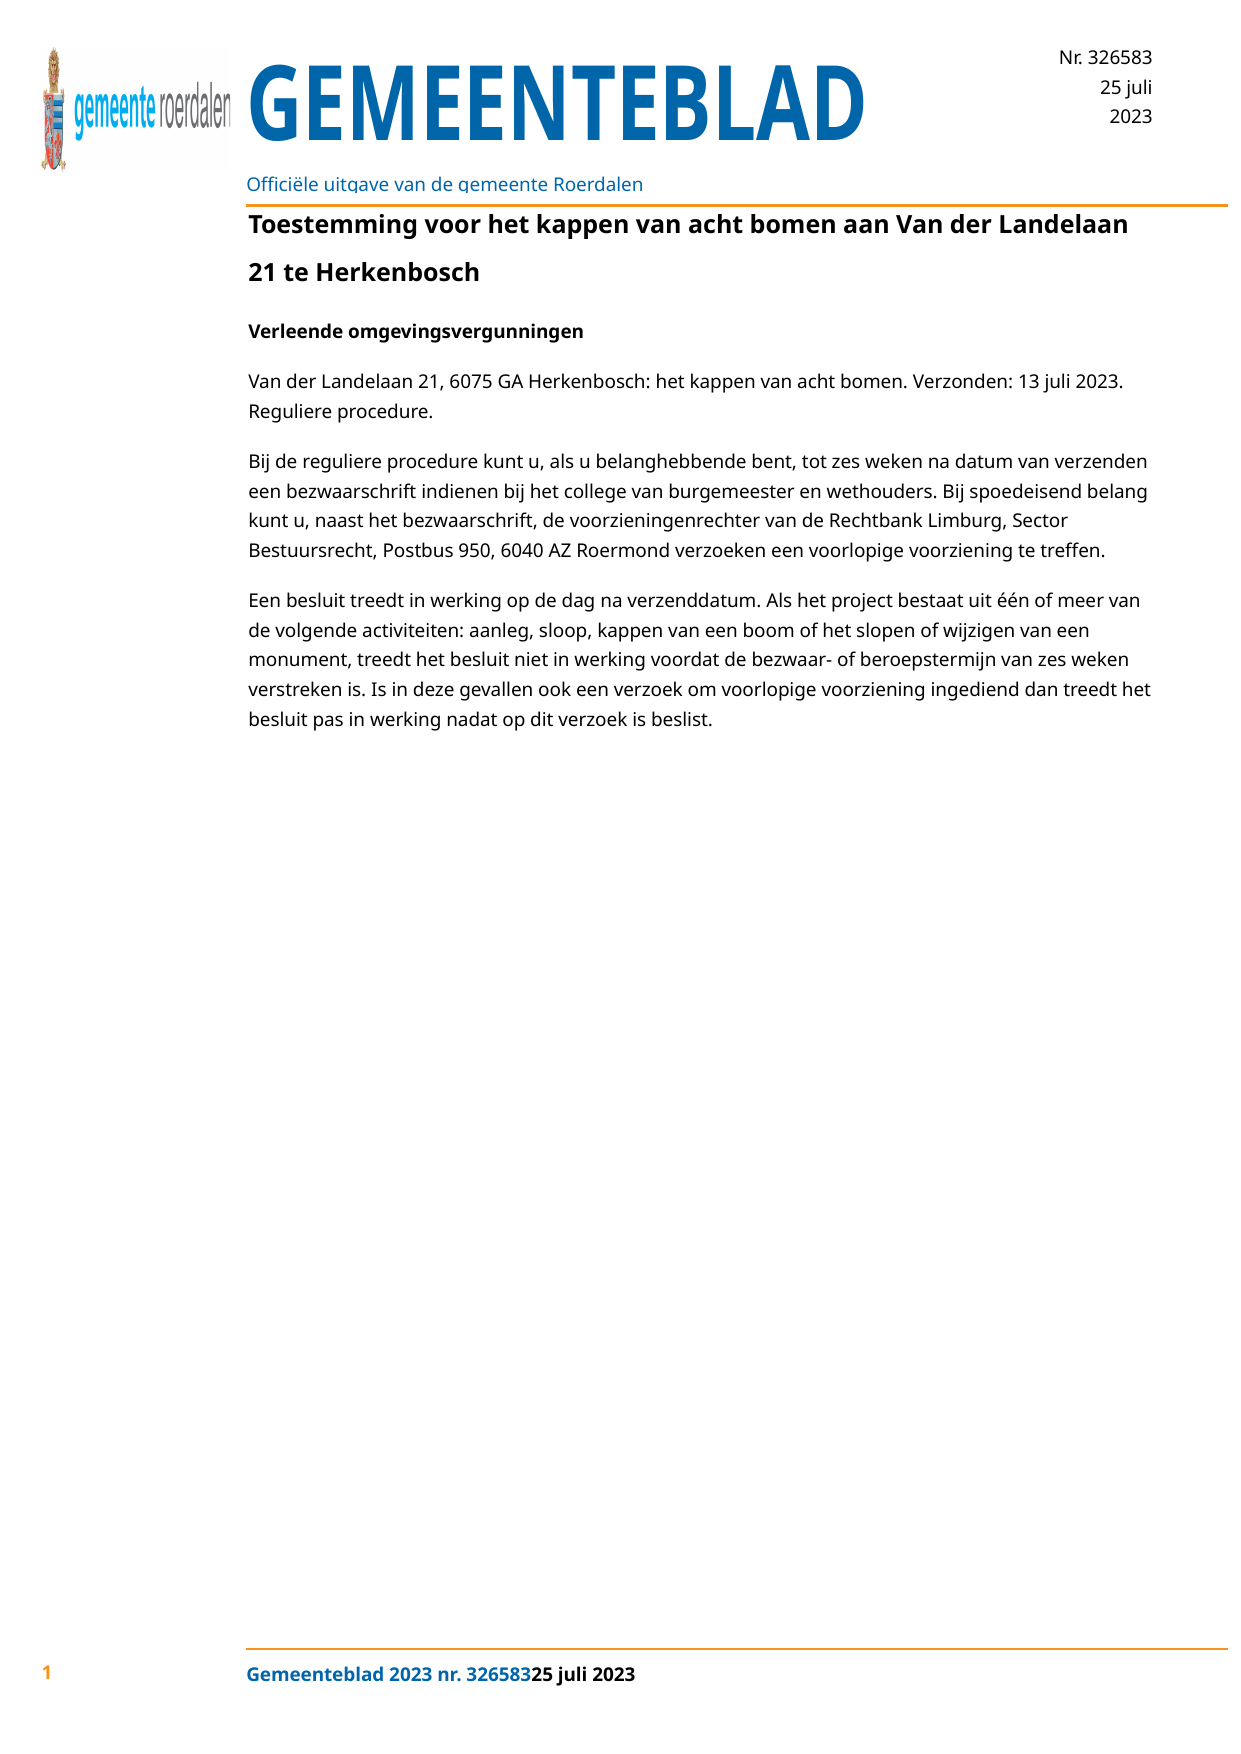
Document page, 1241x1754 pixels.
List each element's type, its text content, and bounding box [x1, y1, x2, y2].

text Toestemming voor het kappen van acht bomen aan Van der Landelaan 21 te Herkenbosch [248, 207, 1152, 288]
text Een besluit treedt in werking op de dag na verzenddatum. Als het project bestaat uit één of meer van de volgende activiteiten: aanleg, sloop, kappen van een boom of het slopen of wijzigen van een monument, treedt het besluit niet in werking voordat de bezwaar- of beroepstermijn van zes weken verstreken is. Is in deze gevallen ook een verzoek om voorlopige voorziening ingediend dan treedt het besluit pas in werking nadat op dit verzoek is beslist. [248, 587, 1152, 732]
text Verleende omgevingsvergunningen [248, 318, 1152, 344]
picture [41, 47, 231, 172]
text Van der Landelaan 21, 6075 GA Herkenbosch: het kappen van acht bomen. Verzonden: 13 juli 2023. Reguliere procedure. [248, 368, 1152, 424]
text Bij de reguliere procedure kunt u, als u belanghebbende bent, tot zes weken na datum van verzenden een bezwaarschrift indienen bij het college van burgemeester en wethouders. Bij spoedeisend belang kunt u, naast het bezwaarschrift, de voorzieningenrechter van de Rechtbank Limburg, Sector Bestuursrecht, Postbus 950, 6040 AZ Roermond verzoeken een voorlopige voorziening te treffen. [248, 448, 1152, 563]
